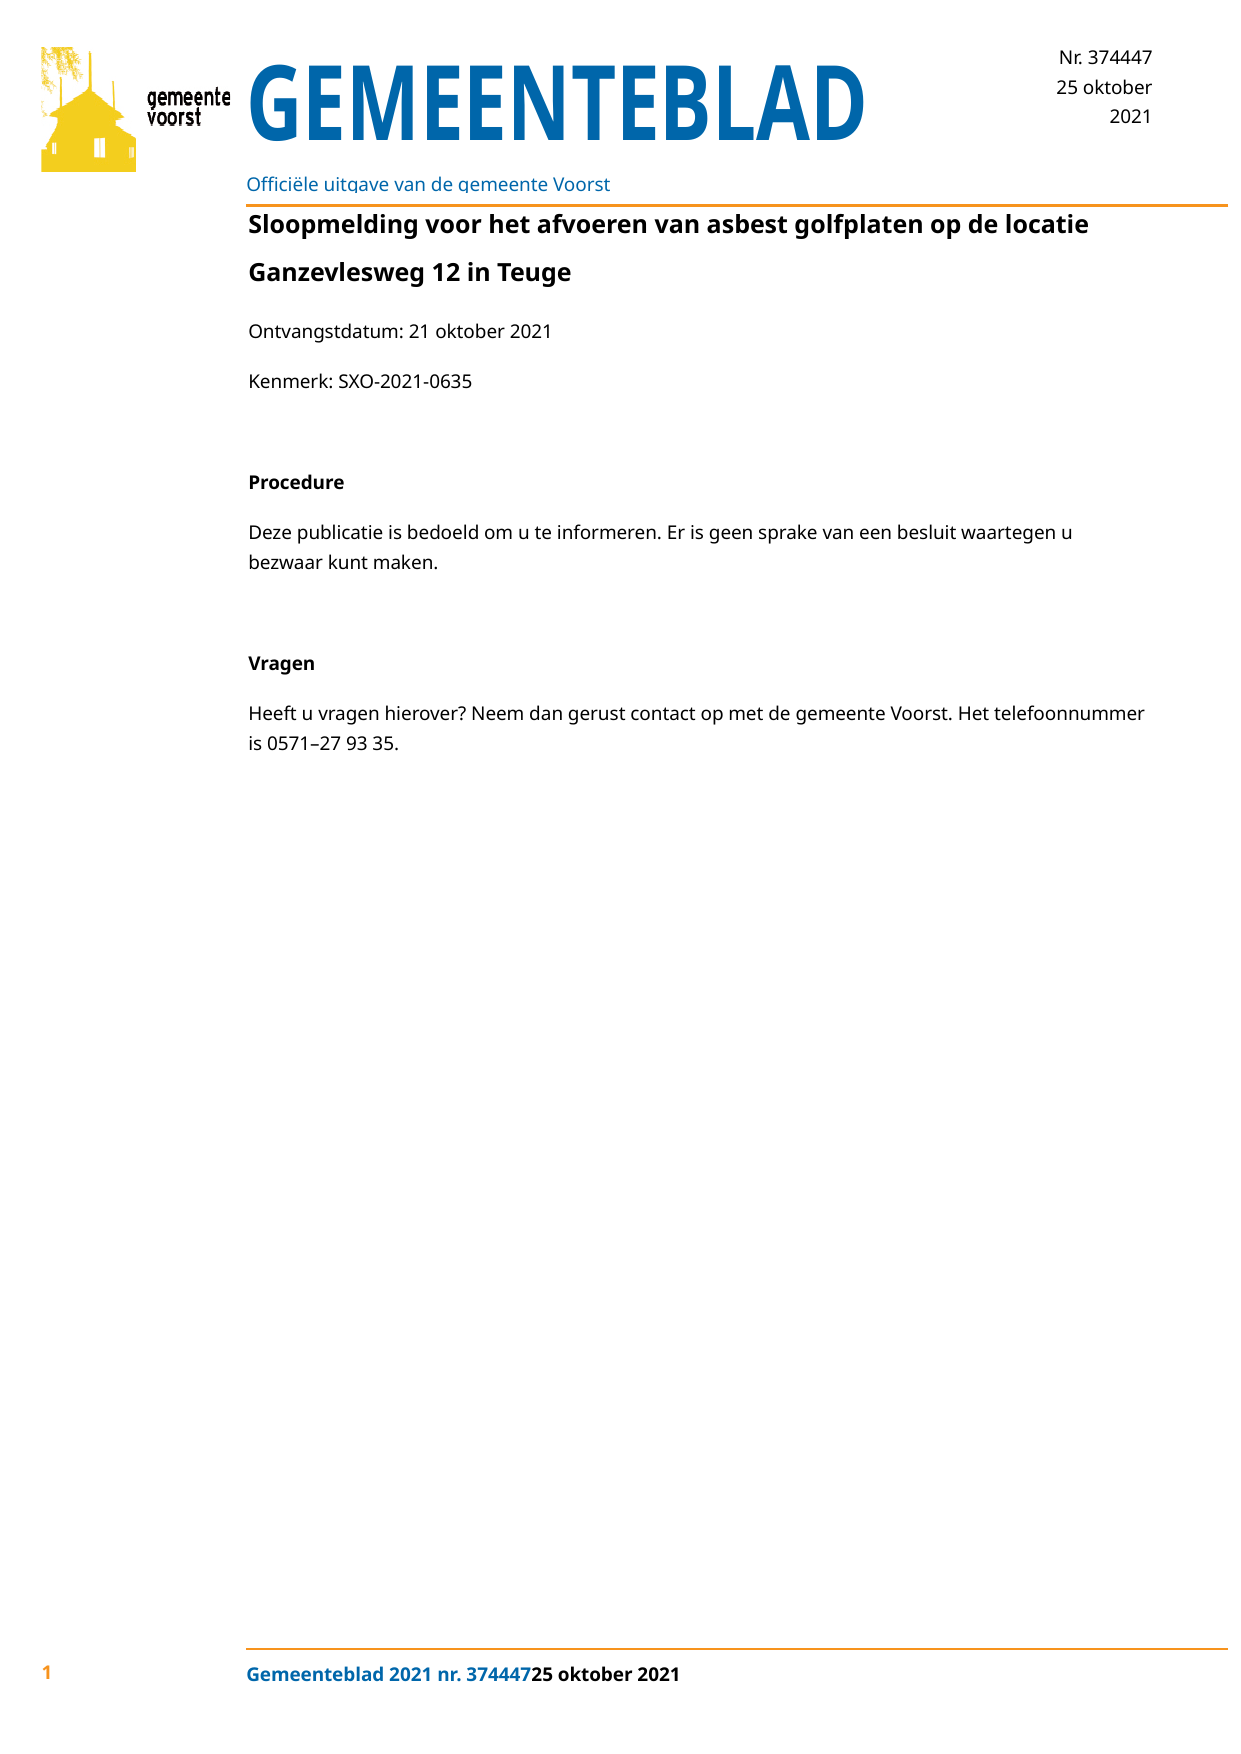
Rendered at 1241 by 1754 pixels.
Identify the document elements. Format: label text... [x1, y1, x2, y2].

text Ontvangstdatum: 21 oktober 2021 [248, 318, 1152, 344]
text Vragen [248, 650, 1152, 676]
text Procedure [248, 469, 1152, 495]
picture [41, 47, 231, 172]
text Sloopmelding voor het afvoeren van asbest golfplaten op de locatie Ganzevlesweg 12 in Teuge [248, 207, 1152, 288]
text Deze publicatie is bedoeld om u te informeren. Er is geen sprake van een besluit waartegen u bezwaar kunt maken. [248, 519, 1152, 575]
text Kenmerk: SXO-2021-0635 [248, 368, 1152, 394]
text Heeft u vragen hierover? Neem dan gerust contact op met de gemeente Voorst. Het telefoonnummer is 0571–27 93 35. [248, 700, 1152, 756]
